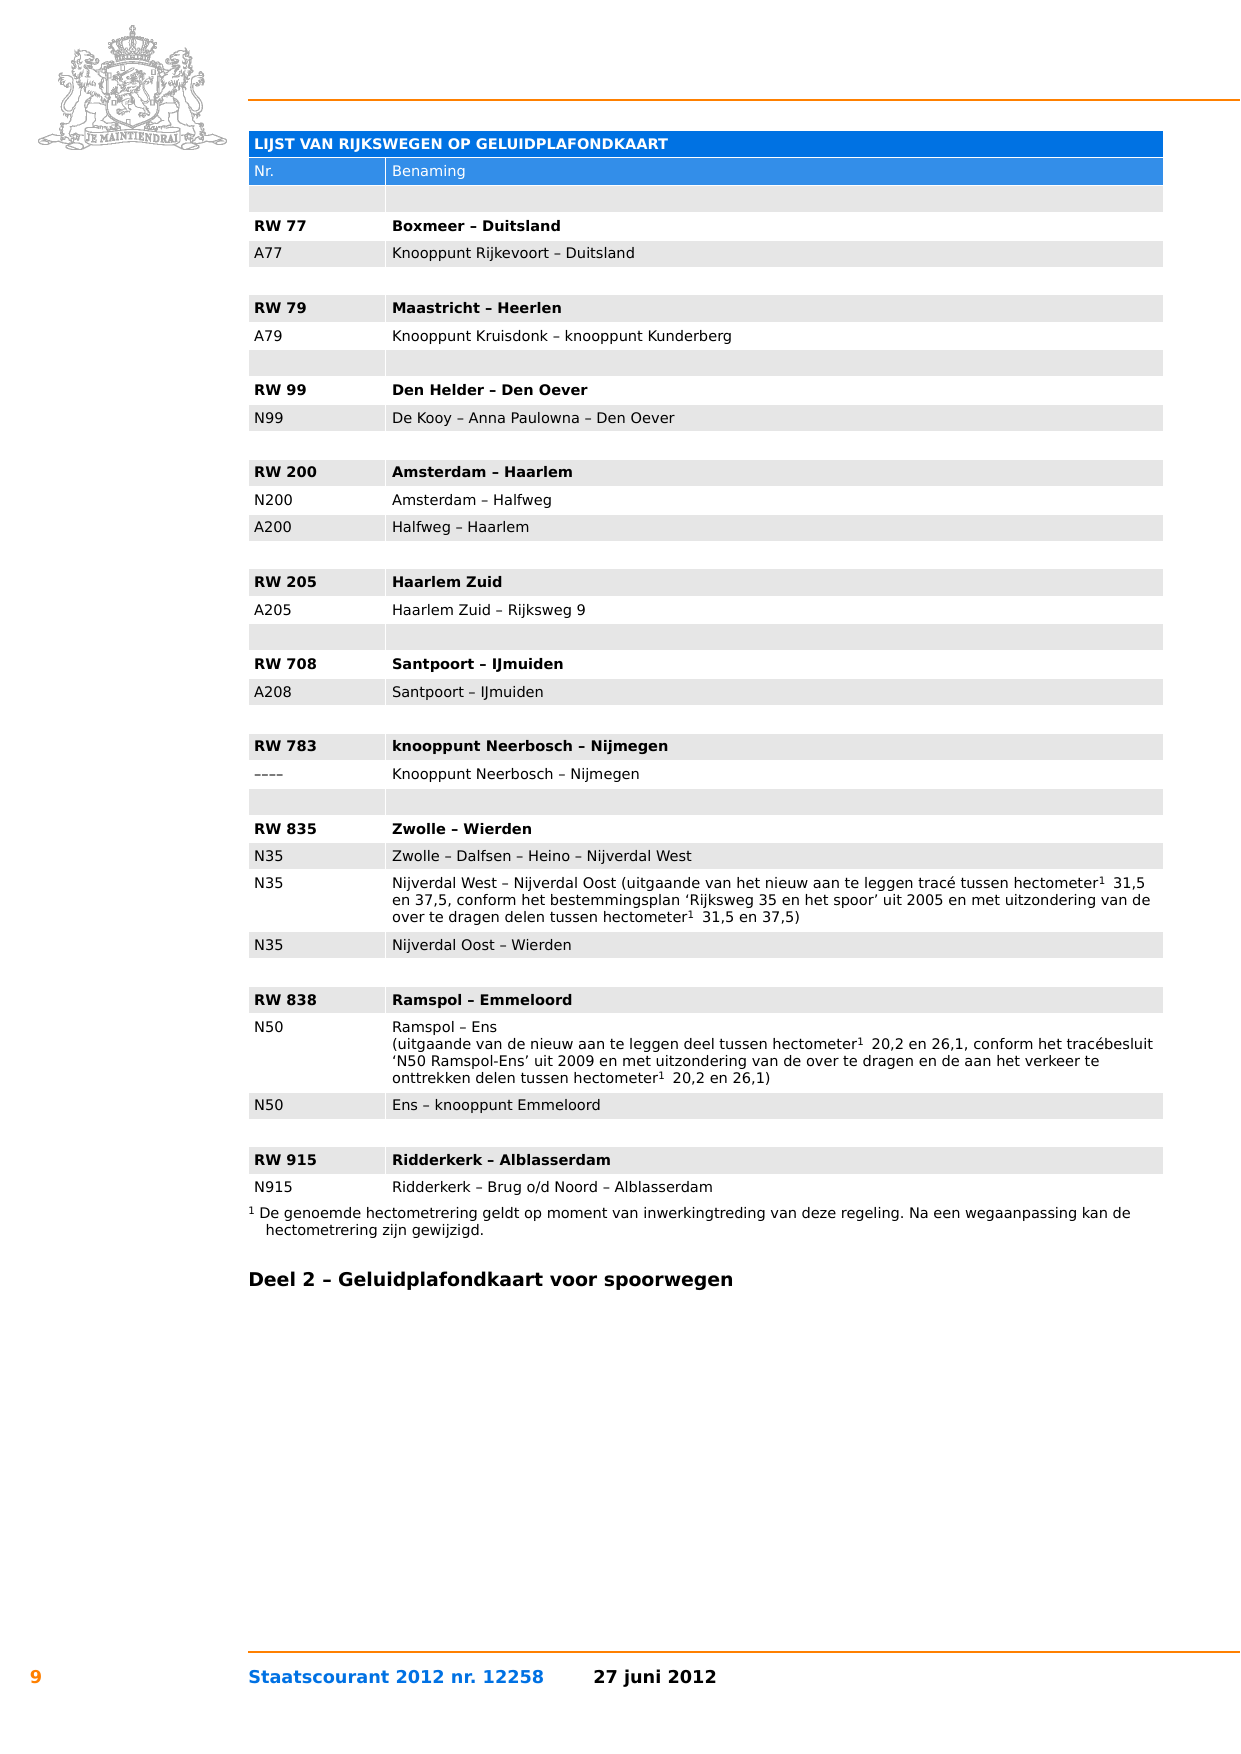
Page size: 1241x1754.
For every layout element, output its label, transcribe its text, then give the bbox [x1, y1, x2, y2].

table_cell N915 [249, 1175, 385, 1201]
table_cell N35 [249, 843, 385, 869]
table_cell Ridderkerk – Brug o/d Noord – Alblasserdam [386, 1175, 1163, 1201]
table_cell RW 77 [249, 213, 385, 239]
table_cell [386, 186, 1163, 212]
table_cell [386, 1120, 1163, 1146]
table_cell Ridderkerk – Alblasserdam [386, 1147, 1163, 1174]
table_cell Knooppunt Neerbosch – Nijmegen [386, 761, 1163, 787]
table_cell N50 [249, 1014, 385, 1091]
table_cell [386, 542, 1163, 568]
table_cell A200 [249, 515, 385, 541]
table_cell N99 [249, 405, 385, 431]
table_cell RW 783 [249, 734, 385, 760]
table_cell RW 79 [249, 295, 385, 322]
table_cell [249, 542, 385, 568]
table_cell A205 [249, 597, 385, 623]
table_cell N35 [249, 871, 385, 931]
table_cell Nr. [249, 158, 385, 185]
table_cell Zwolle – Wierden [386, 816, 1163, 842]
table_cell 1 De genoemde hectometrering geldt op moment van inwerkingtreding van deze regeling. Na een wegaanpassing kan de hectometrering zijn gewijzigd. [248, 1202, 1163, 1239]
table_cell RW 915 [249, 1147, 385, 1174]
table_cell RW 708 [249, 651, 385, 678]
table_cell Ens – knooppunt Emmeloord [386, 1093, 1163, 1119]
table_cell [386, 268, 1163, 294]
table_cell [249, 1120, 385, 1146]
table_cell [386, 624, 1163, 650]
subtitle Deel 2 – Geluidplafondkaart voor spoorwegen [248, 1269, 1163, 1291]
table_cell N200 [249, 487, 385, 513]
table_cell Haarlem Zuid – Rijksweg 9 [386, 597, 1163, 623]
table_cell RW 835 [249, 816, 385, 842]
table_cell [249, 706, 385, 733]
table_cell knooppunt Neerbosch – Nijmegen [386, 734, 1163, 760]
table_cell Amsterdam – Haarlem [386, 460, 1163, 486]
table_cell Amsterdam – Halfweg [386, 487, 1163, 513]
table_cell RW 99 [249, 378, 385, 404]
table_cell Santpoort – IJmuiden [386, 679, 1163, 705]
table_cell [249, 268, 385, 294]
table_cell A208 [249, 679, 385, 705]
table_cell [386, 350, 1163, 376]
table_cell [249, 350, 385, 376]
table_cell [386, 706, 1163, 733]
table_cell Maastricht – Heerlen [386, 295, 1163, 322]
table_cell A79 [249, 323, 385, 349]
table_cell RW 838 [249, 987, 385, 1013]
table_cell [249, 959, 385, 986]
table_cell Den Helder – Den Oever [386, 378, 1163, 404]
table_cell Knooppunt Kruisdonk – knooppunt Kunderberg [386, 323, 1163, 349]
picture [38, 25, 227, 150]
table_cell Halfweg – Haarlem [386, 515, 1163, 541]
table_cell Haarlem Zuid [386, 569, 1163, 596]
table_cell Nijverdal Oost – Wierden [386, 932, 1163, 958]
table_cell RW 200 [249, 460, 385, 486]
table_cell –––– [249, 761, 385, 787]
table_cell [386, 959, 1163, 986]
table_cell [249, 432, 385, 459]
table_cell N35 [249, 932, 385, 958]
table_cell RW 205 [249, 569, 385, 596]
table_cell De Kooy – Anna Paulowna – Den Oever [386, 405, 1163, 431]
table_cell A77 [249, 241, 385, 267]
table_cell [249, 789, 385, 815]
table_cell [386, 789, 1163, 815]
table_cell Nijverdal West – Nijverdal Oost (uitgaande van het nieuw aan te leggen tracé tussen hectometer1 31,5 en 37,5, conform het bestemmingsplan ‘Rijksweg 35 en het spoor’ uit 2005 en met uitzondering van de over te dragen delen tussen hectometer1 31,5 en 37,5) [386, 871, 1163, 931]
table_cell N50 [249, 1093, 385, 1119]
table_cell Boxmeer – Duitsland [386, 213, 1163, 239]
table_cell Benaming [386, 158, 1163, 185]
table_cell Santpoort – IJmuiden [386, 651, 1163, 678]
table_cell Ramspol – Emmeloord [386, 987, 1163, 1013]
table_cell Ramspol – Ens (uitgaande van de nieuw aan te leggen deel tussen hectometer1 20,2 en 26,1, conform het tracébesluit ‘N50 Ramspol-Ens’ uit 2009 en met uitzondering van de over te dragen en de aan het verkeer te onttrekken delen tussen hectometer1 20,2 en 26,1) [386, 1014, 1163, 1091]
table_cell [249, 624, 385, 650]
table_cell Knooppunt Rijkevoort – Duitsland [386, 241, 1163, 267]
table_header LIJST VAN RIJKSWEGEN OP GELUIDPLAFONDKAART [249, 131, 1163, 157]
table_cell [386, 432, 1163, 459]
table_cell Zwolle – Dalfsen – Heino – Nijverdal West [386, 843, 1163, 869]
table_cell [249, 186, 385, 212]
